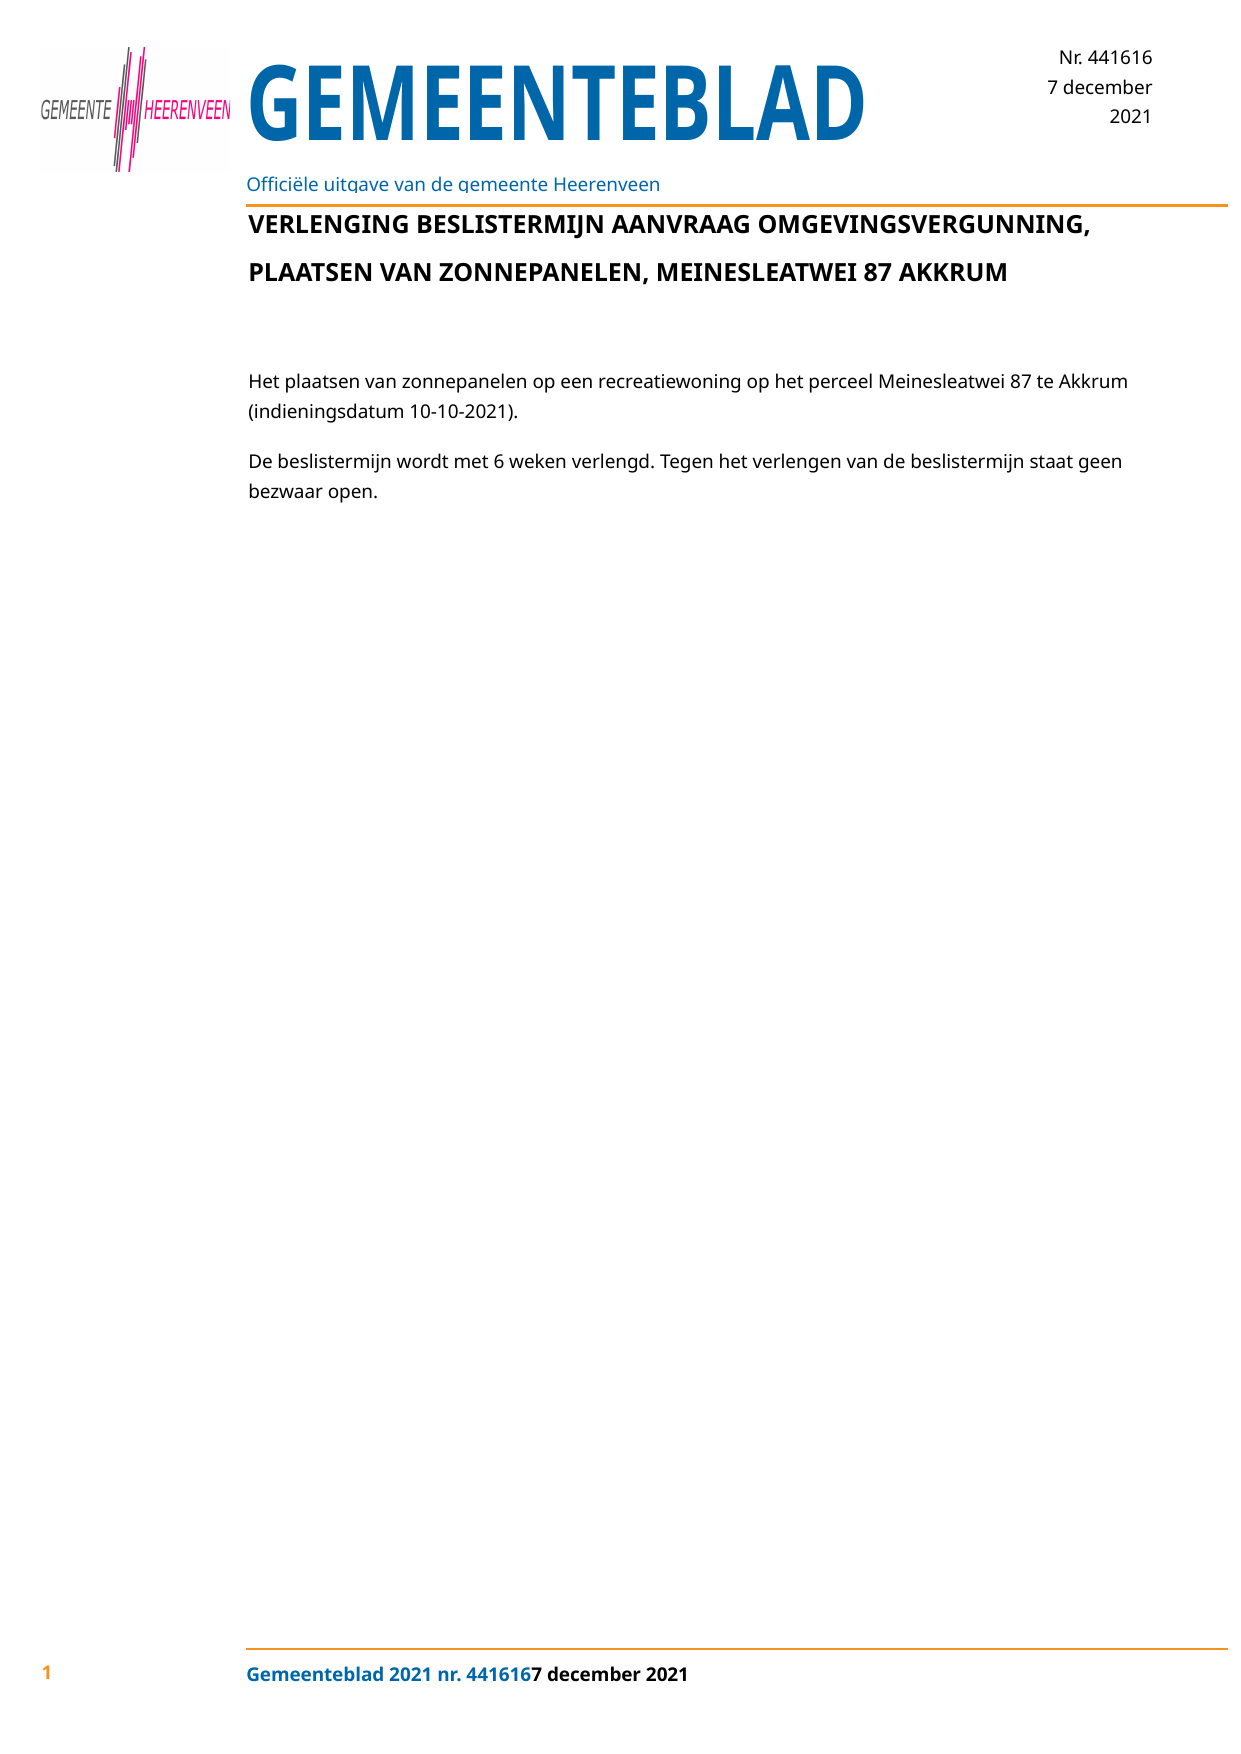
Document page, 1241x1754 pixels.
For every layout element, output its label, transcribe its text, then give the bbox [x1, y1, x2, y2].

text VERLENGING BESLISTERMIJN AANVRAAG OMGEVINGSVERGUNNING, PLAATSEN VAN ZONNEPANELEN, MEINESLEATWEI 87 AKKRUM [248, 207, 1152, 288]
picture [41, 47, 231, 172]
text De beslistermijn wordt met 6 weken verlengd. Tegen het verlengen van de beslistermijn staat geen bezwaar open. [248, 448, 1152, 504]
text Het plaatsen van zonnepanelen op een recreatiewoning op het perceel Meinesleatwei 87 te Akkrum (indieningsdatum 10-10-2021). [248, 368, 1152, 424]
